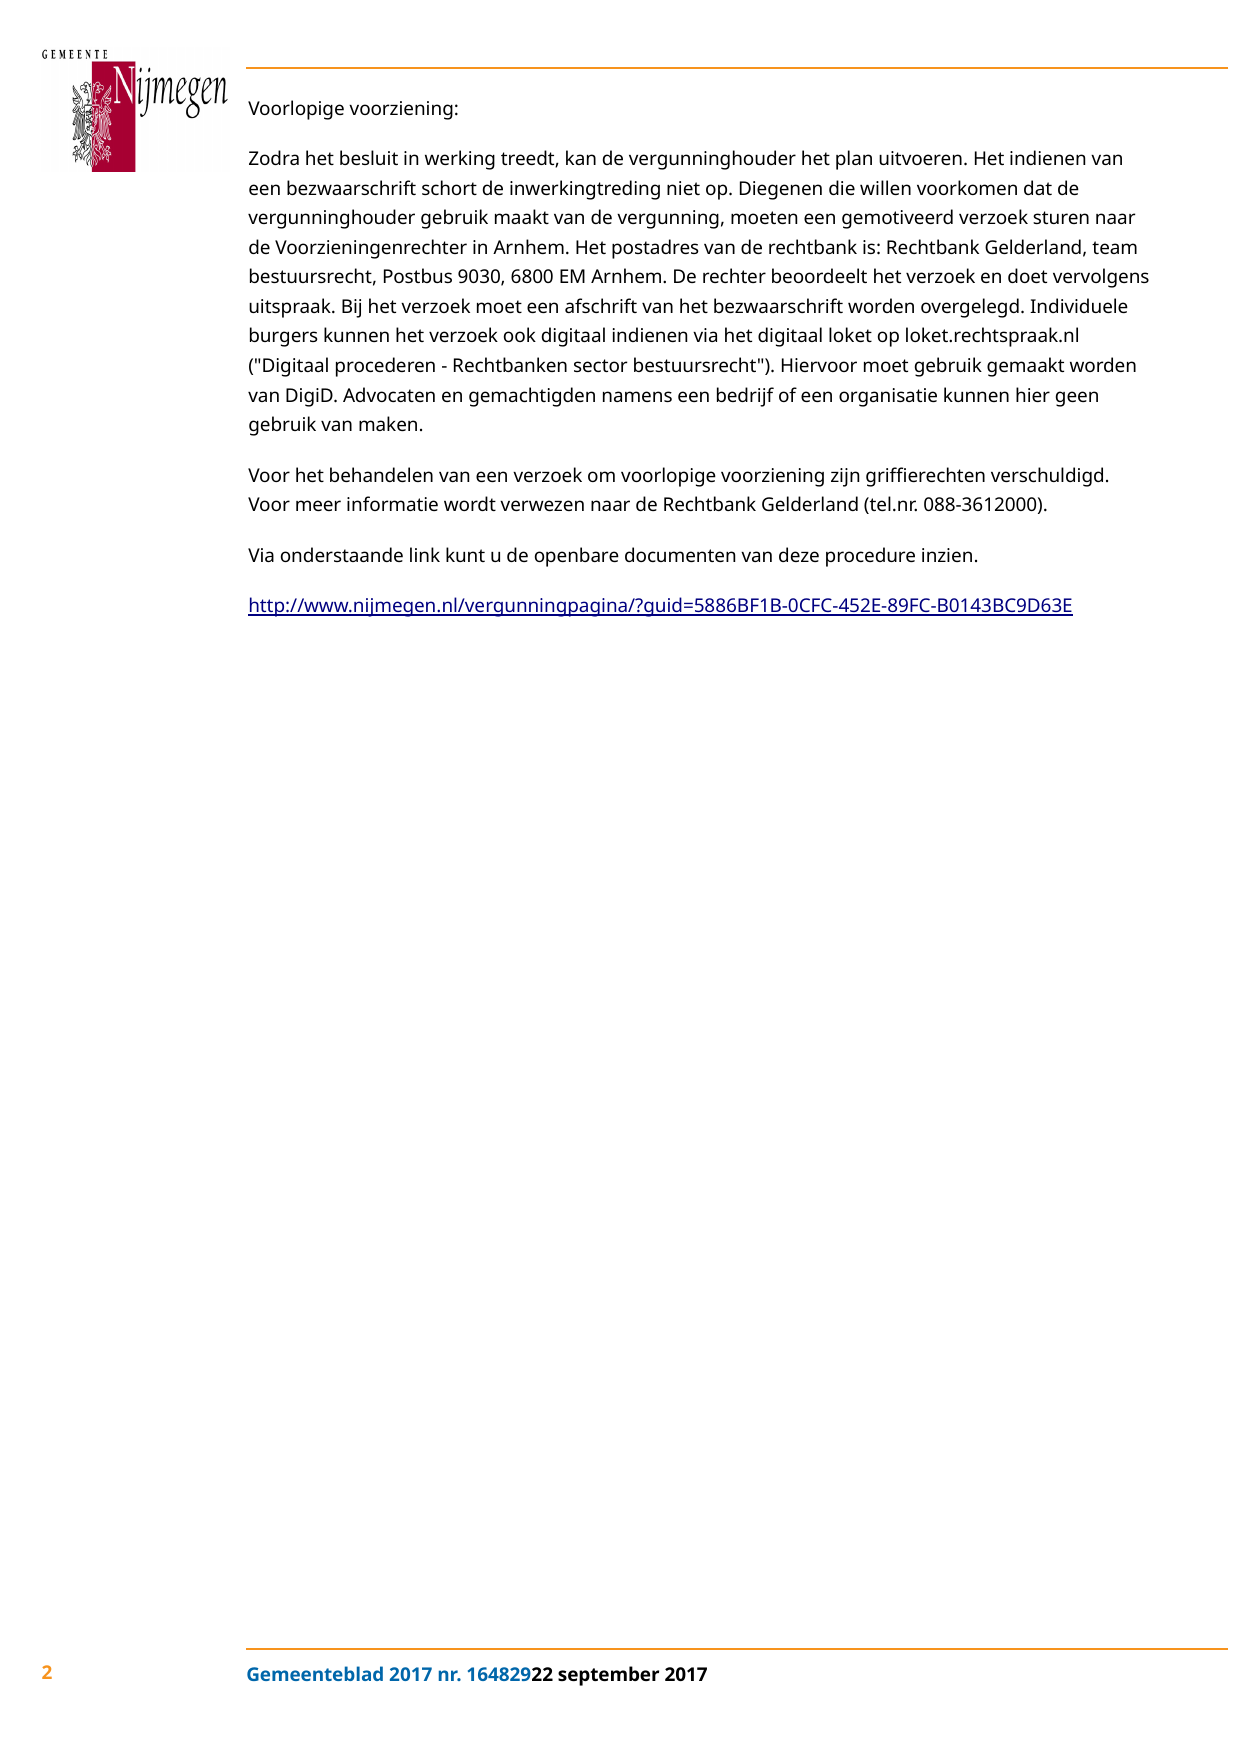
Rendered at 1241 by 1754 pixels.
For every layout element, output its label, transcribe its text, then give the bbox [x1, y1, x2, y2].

picture [41, 47, 231, 172]
text Voorlopige voorziening: [248, 95, 1152, 121]
text Via onderstaande link kunt u de openbare documenten van deze procedure inzien. [248, 542, 1152, 568]
text Zodra het besluit in werking treedt, kan de vergunninghouder het plan uitvoeren. Het indienen van een bezwaarschrift schort de inwerkingtreding niet op. Diegenen die willen voorkomen dat de vergunninghouder gebruik maakt van de vergunning, moeten een gemotiveerd verzoek sturen naar de Voorzieningenrechter in Arnhem. Het postadres van de rechtbank is: Rechtbank Gelderland, team bestuursrecht, Postbus 9030, 6800 EM Arnhem. De rechter beoordeelt het verzoek en doet vervolgens uitspraak. Bij het verzoek moet een afschrift van het bezwaarschrift worden overgelegd. Individuele burgers kunnen het verzoek ook digitaal indienen via het digitaal loket op loket.rechtspraak.nl ("Digitaal procederen - Rechtbanken sector bestuursrecht"). Hiervoor moet gebruik gemaakt worden van DigiD. Advocaten en gemachtigden namens een bedrijf of een organisatie kunnen hier geen gebruik van maken. [248, 145, 1152, 437]
text http://www.nijmegen.nl/vergunningpagina/?guid=5886BF1B-0CFC-452E-89FC-B0143BC9D63E [248, 592, 1152, 618]
text Voor het behandelen van een verzoek om voorlopige voorziening zijn griffierechten verschuldigd. Voor meer informatie wordt verwezen naar de Rechtbank Gelderland (tel.nr. 088-3612000). [248, 462, 1152, 517]
